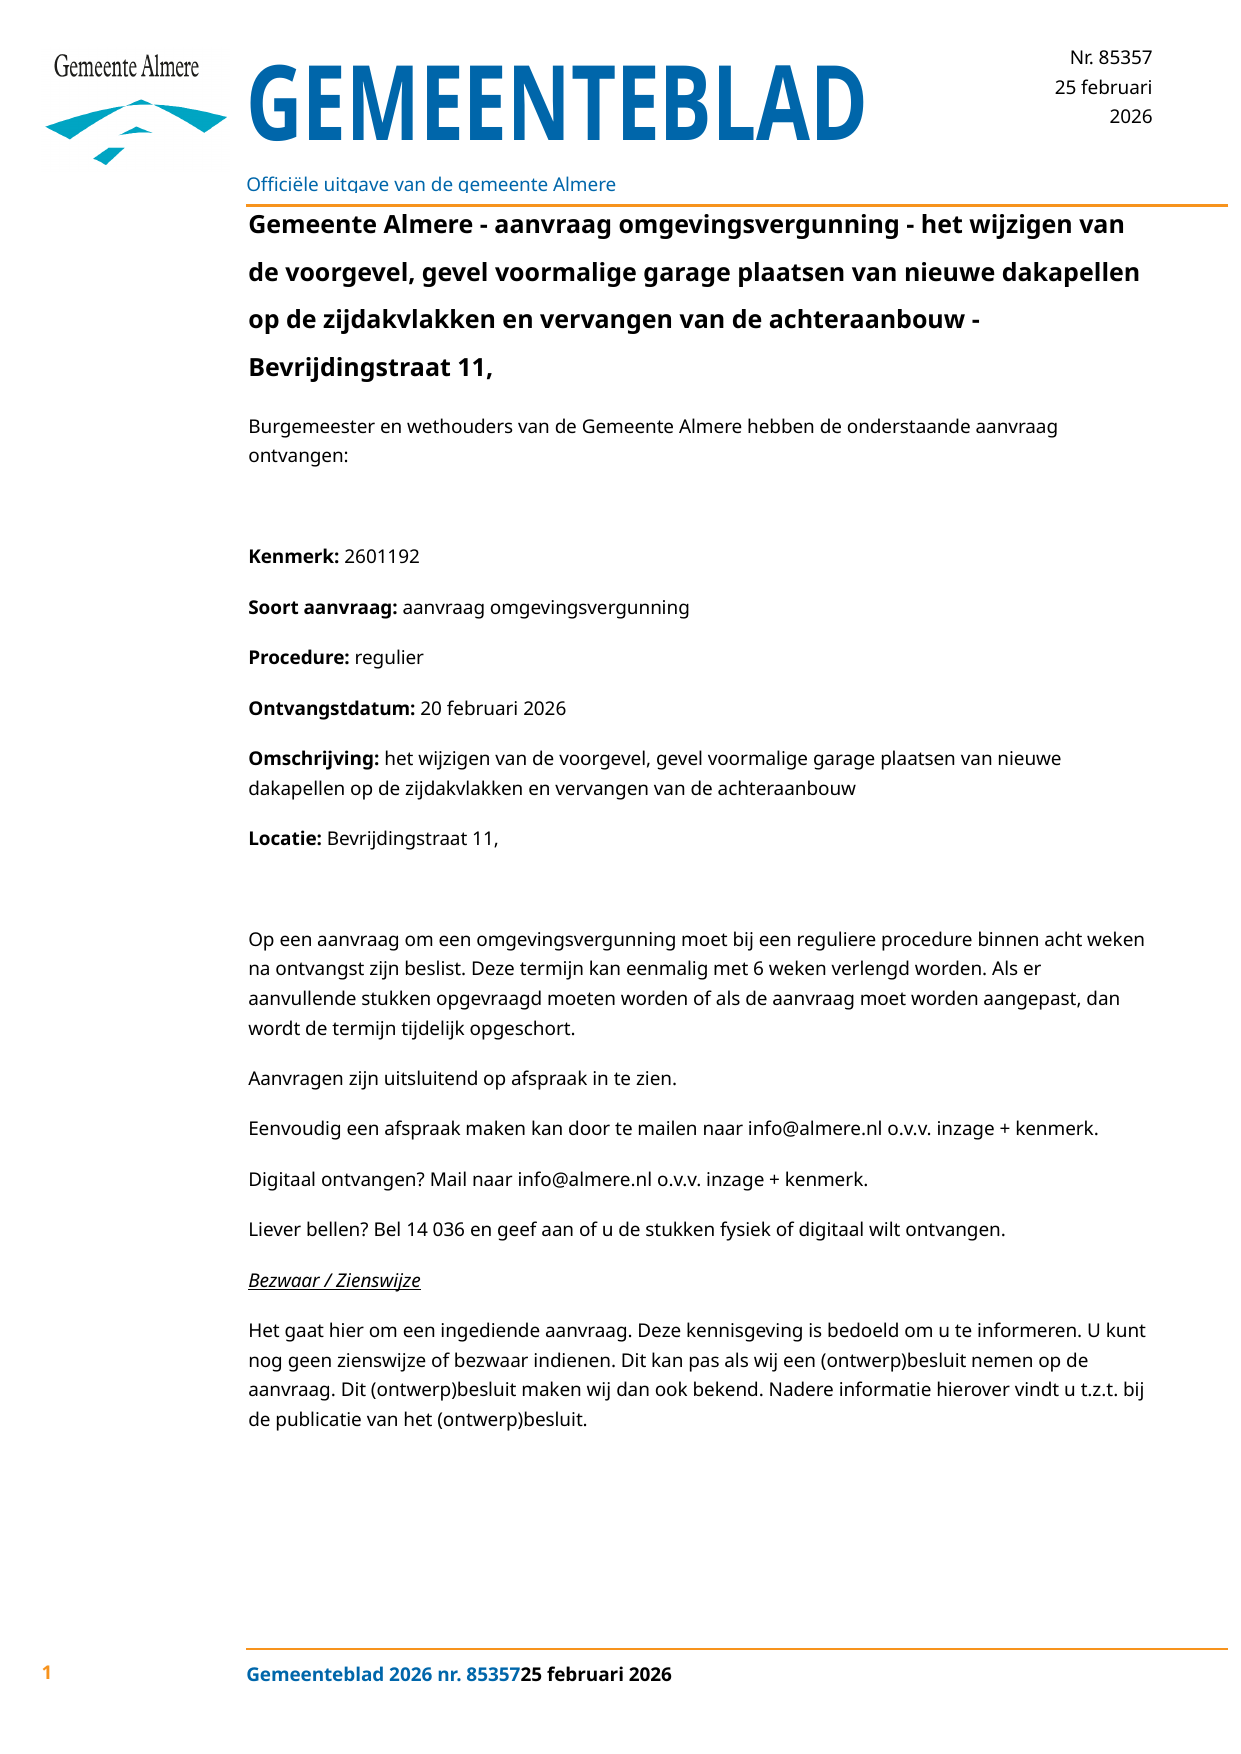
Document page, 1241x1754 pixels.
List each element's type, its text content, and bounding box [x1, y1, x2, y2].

text Kenmerk: 2601192 [248, 543, 1152, 569]
text Liever bellen? Bel 14 036 en geef aan of u de stukken fysiek of digitaal wilt ontvangen. [248, 1216, 1152, 1242]
text Ontvangstdatum: 20 februari 2026 [248, 695, 1152, 721]
text Aanvragen zijn uitsluitend op afspraak in te zien. [248, 1065, 1152, 1091]
text Gemeente Almere - aanvraag omgevingsvergunning - het wijzigen van de voorgevel, gevel voormalige garage plaatsen van nieuwe dakapellen op de zijdakvlakken en vervangen van de achteraanbouw - Bevrijdingstraat 11, [248, 207, 1152, 384]
text Op een aanvraag om een omgevingsvergunning moet bij een reguliere procedure binnen acht weken na ontvangst zijn beslist. Deze termijn kan eenmalig met 6 weken verlengd worden. Als er aanvullende stukken opgevraagd moeten worden of als de aanvraag moet worden aangepast, dan wordt de termijn tijdelijk opgeschort. [248, 926, 1152, 1041]
text Digitaal ontvangen? Mail naar info@almere.nl o.v.v. inzage + kenmerk. [248, 1166, 1152, 1192]
text Bezwaar / Zienswijze [248, 1267, 1152, 1293]
text Soort aanvraag: aanvraag omgevingsvergunning [248, 594, 1152, 620]
text Het gaat hier om een ingediende aanvraag. Deze kennisgeving is bedoeld om u te informeren. U kunt nog geen zienswijze of bezwaar indienen. Dit kan pas als wij een (ontwerp)besluit nemen op de aanvraag. Dit (ontwerp)besluit maken wij dan ook bekend. Nadere informatie hierover vindt u t.z.t. bij de publicatie van het (ontwerp)besluit. [248, 1317, 1152, 1432]
picture [41, 47, 231, 172]
text Burgemeester en wethouders van de Gemeente Almere hebben de onderstaande aanvraag ontvangen: [248, 413, 1152, 468]
text Omschrijving: het wijzigen van de voorgevel, gevel voormalige garage plaatsen van nieuwe dakapellen op de zijdakvlakken en vervangen van de achteraanbouw [248, 745, 1152, 801]
text Procedure: regulier [248, 644, 1152, 670]
text Locatie: Bevrijdingstraat 11, [248, 825, 1152, 851]
text Eenvoudig een afspraak maken kan door te mailen naar info@almere.nl o.v.v. inzage + kenmerk. [248, 1116, 1152, 1141]
